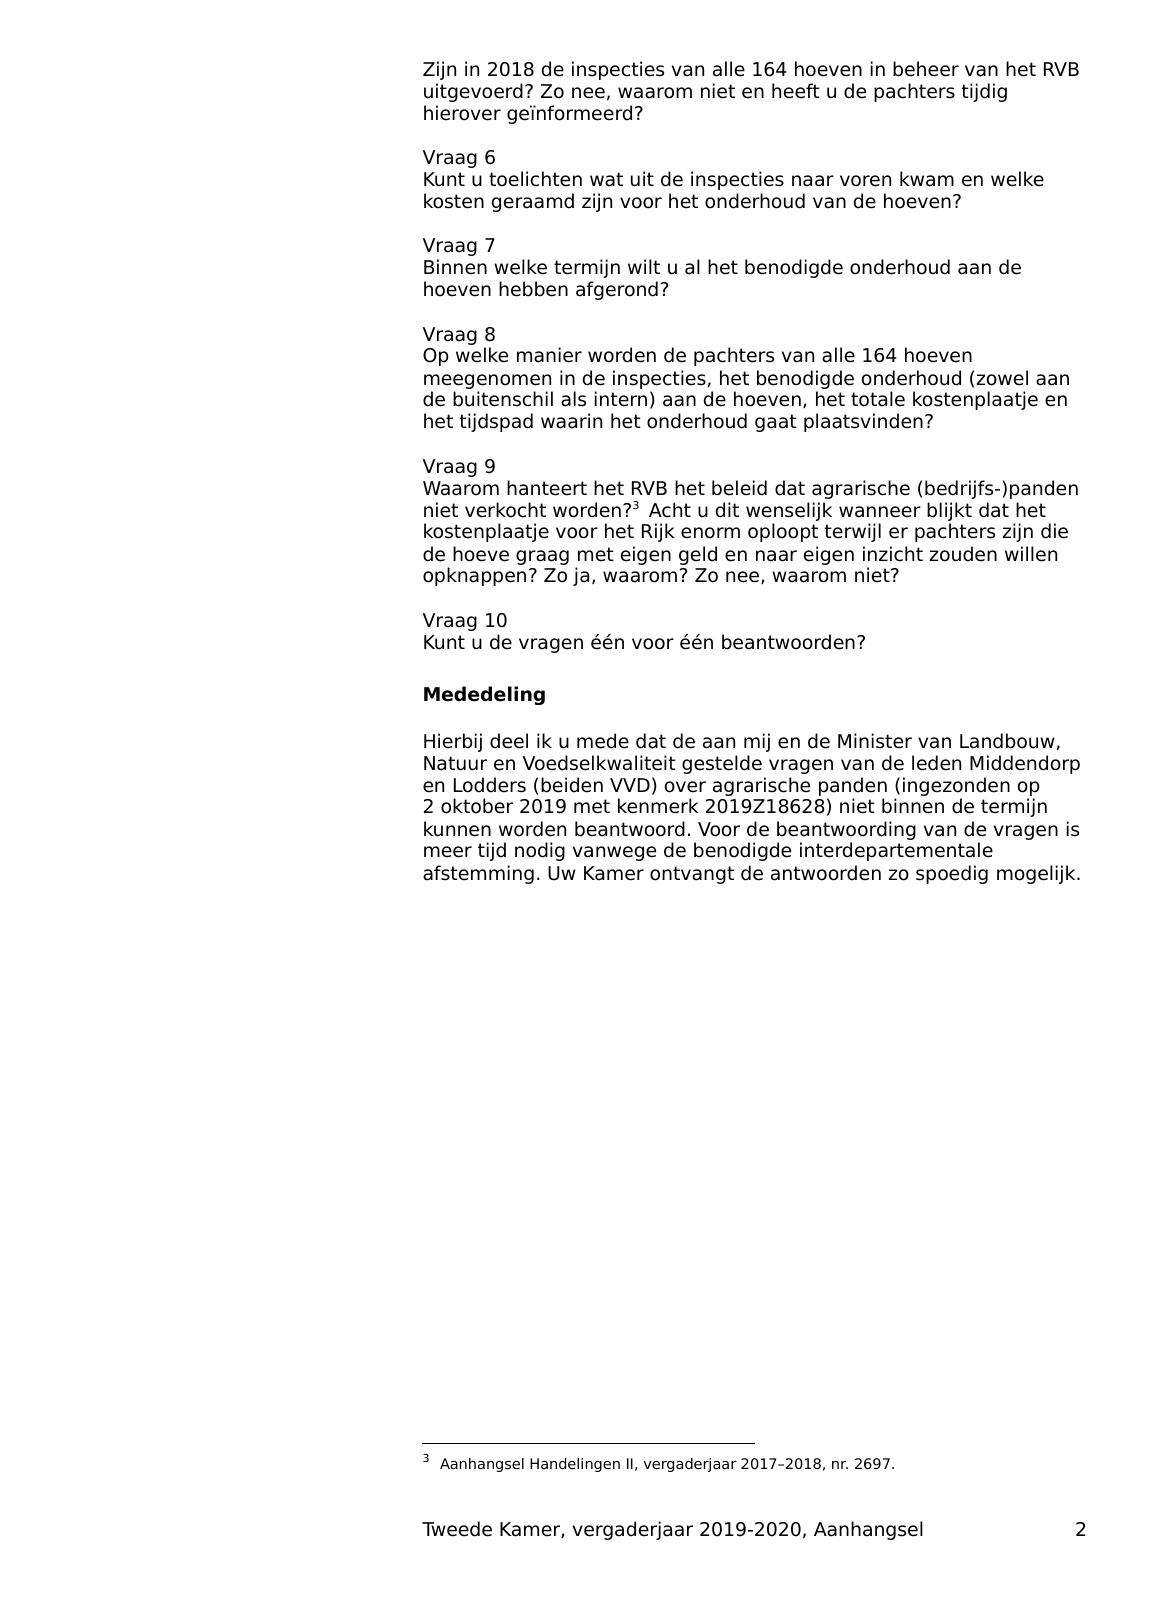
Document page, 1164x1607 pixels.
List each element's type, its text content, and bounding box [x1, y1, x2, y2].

text Binnen welke termijn wilt u al het benodigde onderhoud aan de hoeven hebben afgerond? [422, 257, 1087, 301]
text Waarom hanteert het RVB het beleid dat agrarische (bedrijfs-)panden niet verkocht worden? Acht u dit wenselijk wanneer blijkt dat het kostenplaatje voor het Rijk enorm oploopt terwijl er pachters zijn die de hoeve graag met eigen geld en naar eigen inzicht zouden willen opknappen? Zo ja, waarom? Zo nee, waarom niet? [422, 477, 1087, 587]
text Kunt u de vragen één voor één beantwoorden? [422, 632, 1087, 653]
text Vraag 8 [422, 323, 1087, 345]
text Aanhangsel Handelingen II, vergaderjaar 2017–2018, nr. 2697. [422, 1452, 1087, 1474]
text Hierbij deel ik u mede dat de aan mij en de Minister van Landbouw, Natuur en Voedselkwaliteit gestelde vragen van de leden Middendorp en Lodders (beiden VVD) over agrarische panden (ingezonden op 2 oktober 2019 met kenmerk 2019Z18628) niet binnen de termijn kunnen worden beantwoord. Voor de beantwoording van de vragen is meer tijd nodig vanwege de benodigde interdepartementale afstemming. Uw Kamer ontvangt de antwoorden zo spoedig mogelijk. [422, 731, 1087, 884]
text Vraag 9 [422, 456, 1087, 477]
text Vraag 10 [422, 609, 1087, 632]
text Op welke manier worden de pachters van alle 164 hoeven meegenomen in de inspecties, het benodigde onderhoud (zowel aan de buitenschil als intern) aan de hoeven, het totale kostenplaatje en het tijdspad waarin het onderhoud gaat plaatsvinden? [422, 345, 1087, 433]
text Vraag 7 [422, 235, 1087, 257]
text Kunt u toelichten wat uit de inspecties naar voren kwam en welke kosten geraamd zijn voor het onderhoud van de hoeven? [422, 169, 1087, 213]
text Zijn in 2018 de inspecties van alle 164 hoeven in beheer van het RVB uitgevoerd? Zo nee, waarom niet en heeft u de pachters tijdig hierover geïnformeerd? [422, 59, 1087, 125]
subtitle Mededeling [422, 683, 1087, 706]
text Vraag 6 [422, 147, 1087, 169]
